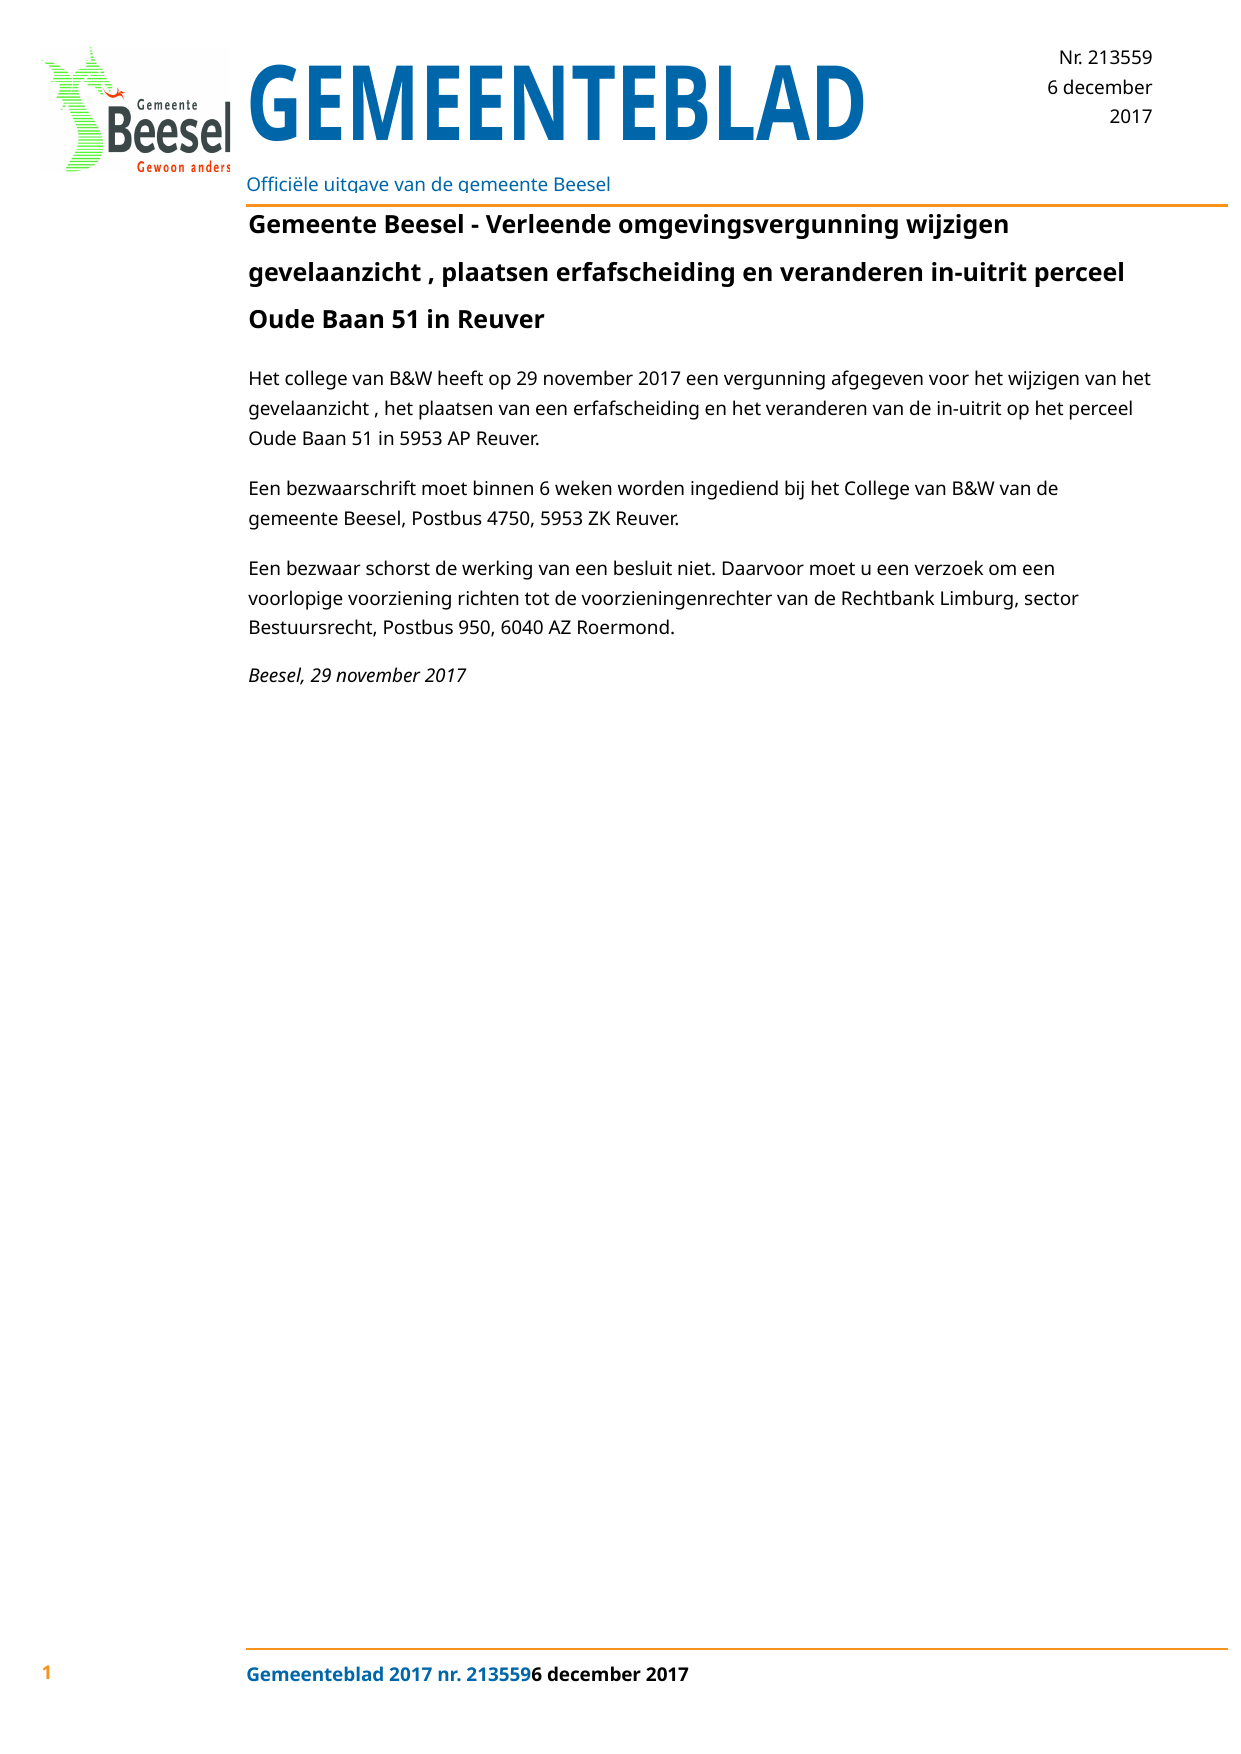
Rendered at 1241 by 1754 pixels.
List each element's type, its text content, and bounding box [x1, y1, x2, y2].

text Het college van B&W heeft op 29 november 2017 een vergunning afgegeven voor het wijzigen van het gevelaanzicht , het plaatsen van een erfafscheiding en het veranderen van de in-uitrit op het perceel Oude Baan 51 in 5953 AP Reuver. [248, 366, 1152, 450]
text Beesel, 29 november 2017 [248, 662, 1152, 688]
picture [41, 47, 231, 172]
text Een bezwaar schorst de werking van een besluit niet. Daarvoor moet u een verzoek om een voorlopige voorziening richten tot de voorzieningenrechter van de Rechtbank Limburg, sector Bestuursrecht, Postbus 950, 6040 AZ Roermond. [248, 555, 1152, 640]
text Gemeente Beesel - Verleende omgevingsvergunning wijzigen gevelaanzicht , plaatsen erfafscheiding en veranderen in-uitrit perceel Oude Baan 51 in Reuver [248, 207, 1152, 336]
text Een bezwaarschrift moet binnen 6 weken worden ingediend bij het College van B&W van de gemeente Beesel, Postbus 4750, 5953 ZK Reuver. [248, 475, 1152, 530]
